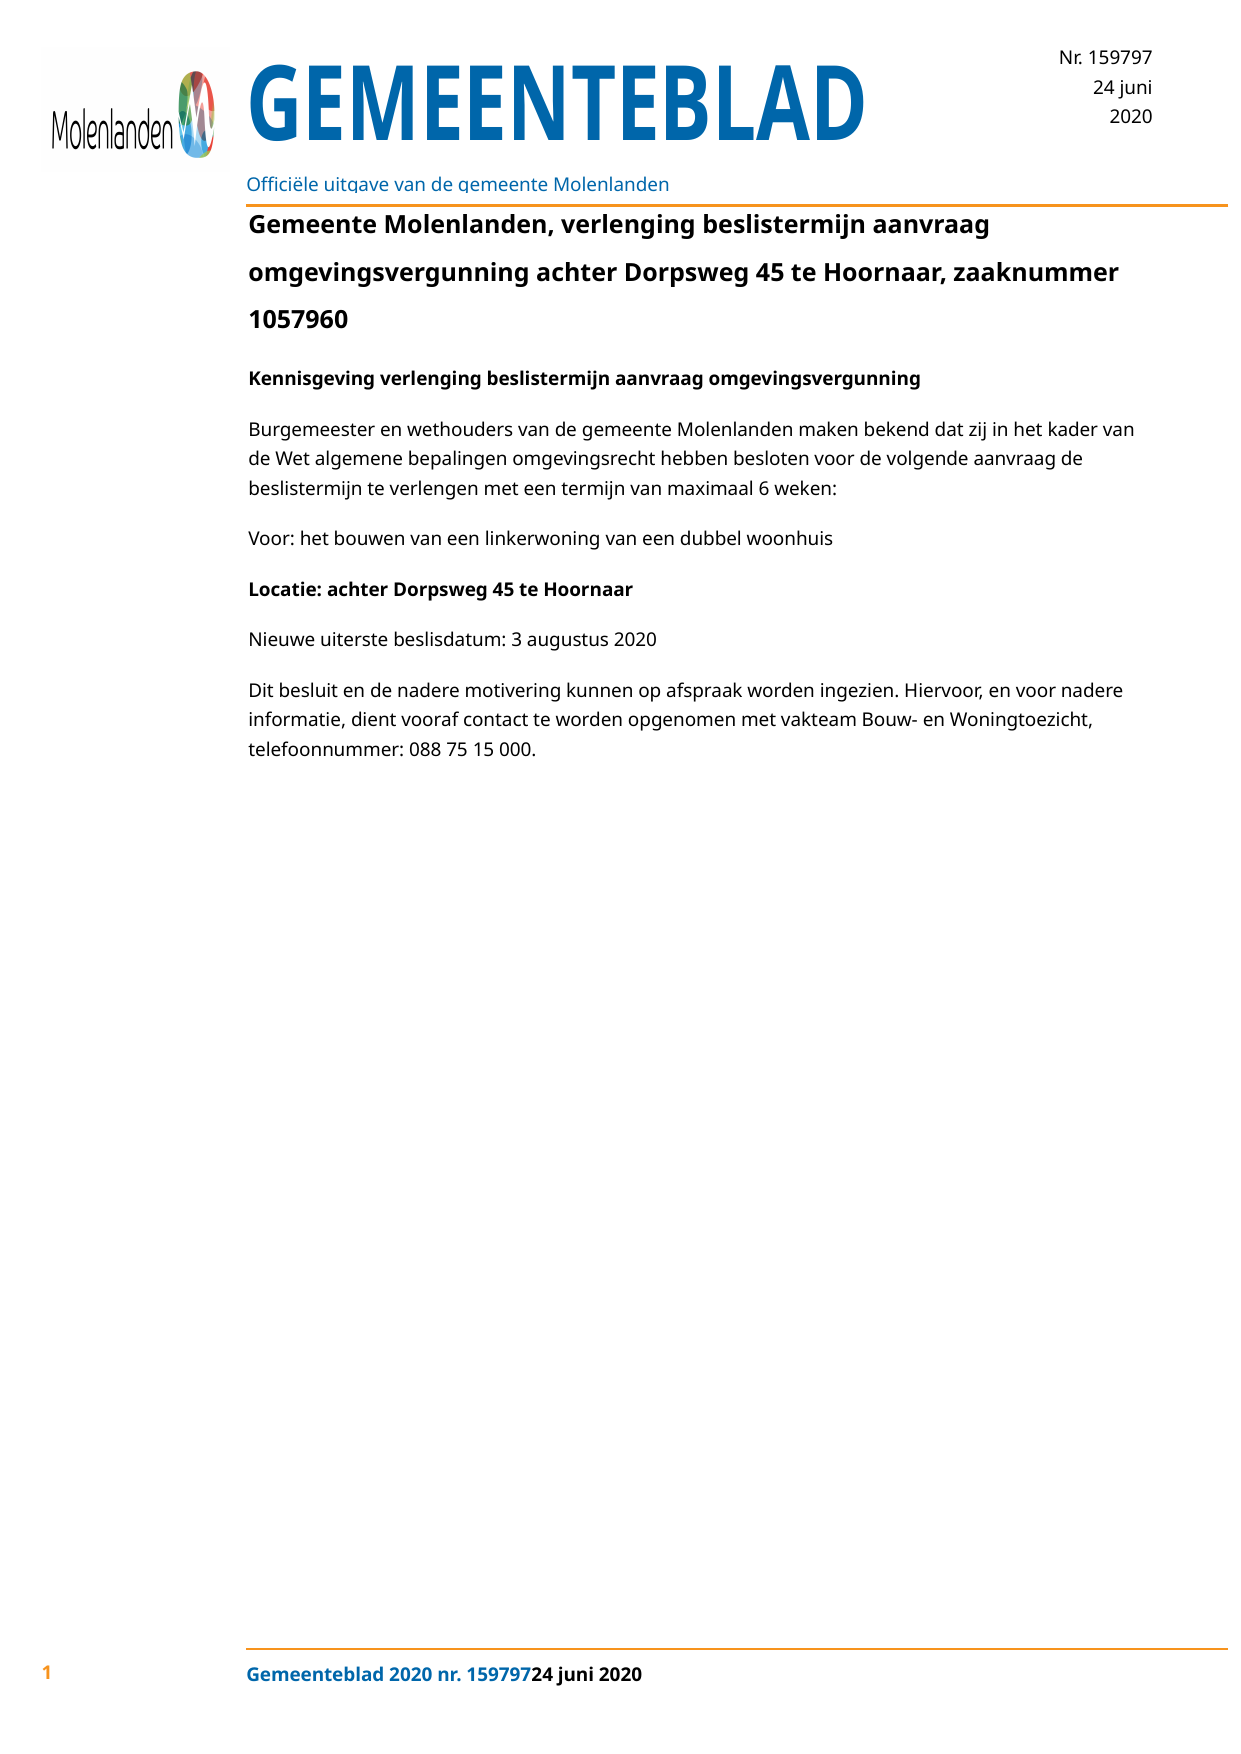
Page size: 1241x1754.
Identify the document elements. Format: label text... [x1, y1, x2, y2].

picture [41, 47, 231, 172]
text Dit besluit en de nadere motivering kunnen op afspraak worden ingezien. Hiervoor, en voor nadere informatie, dient vooraf contact te worden opgenomen met vakteam Bouw- en Woningtoezicht, telefoonnummer: 088 75 15 000. [248, 677, 1152, 762]
text Kennisgeving verlenging beslistermijn aanvraag omgevingsvergunning [248, 366, 1152, 391]
text Nieuwe uiterste beslisdatum: 3 augustus 2020 [248, 626, 1152, 652]
text Gemeente Molenlanden, verlenging beslistermijn aanvraag omgevingsvergunning achter Dorpsweg 45 te Hoornaar, zaaknummer 1057960 [248, 207, 1152, 336]
text Burgemeester en wethouders van de gemeente Molenlanden maken bekend dat zij in het kader van de Wet algemene bepalingen omgevingsrecht hebben besloten voor de volgende aanvraag de beslistermijn te verlengen met een termijn van maximaal 6 weken: [248, 416, 1152, 501]
text Voor: het bouwen van een linkerwoning van een dubbel woonhuis [248, 526, 1152, 551]
text Locatie: achter Dorpsweg 45 te Hoornaar [248, 576, 1152, 602]
